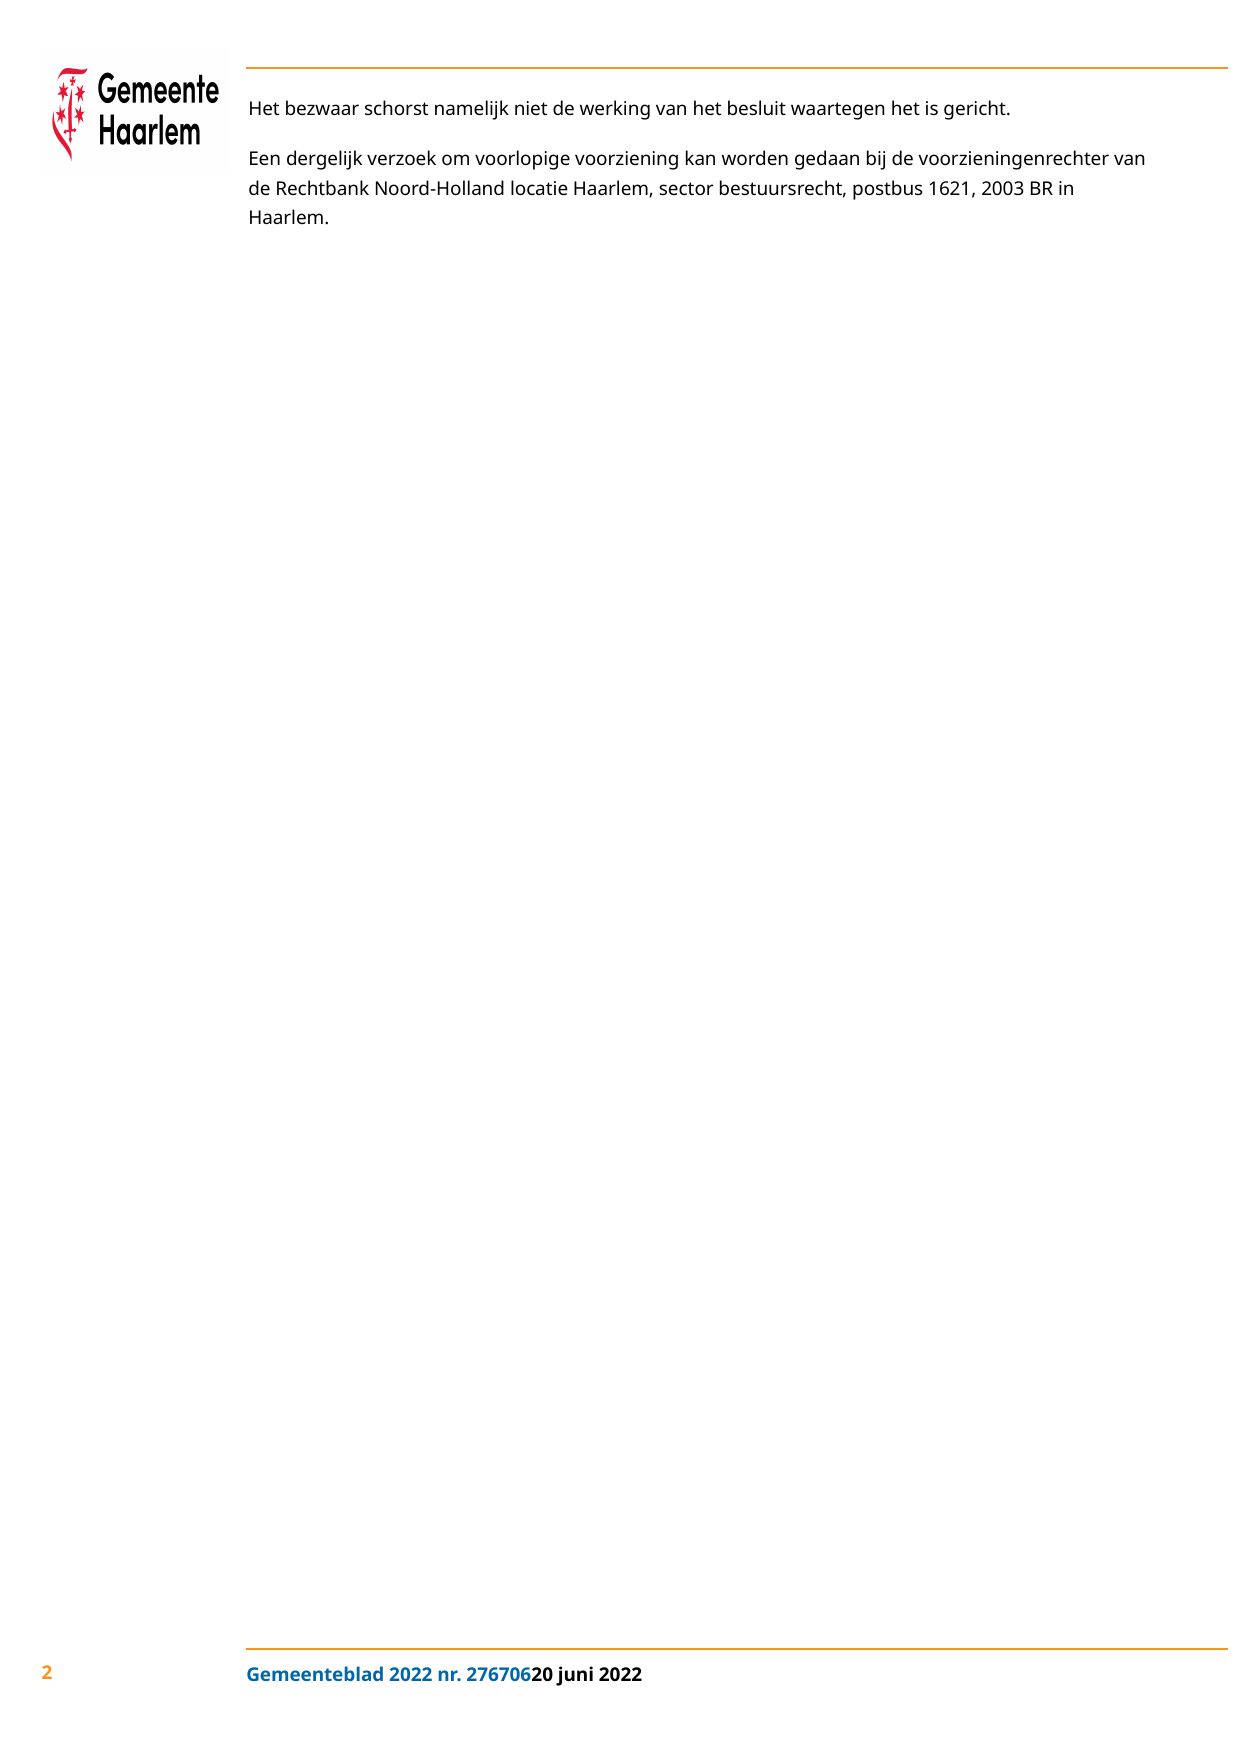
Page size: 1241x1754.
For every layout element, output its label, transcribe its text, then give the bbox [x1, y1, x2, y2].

picture [41, 47, 231, 172]
text Een dergelijk verzoek om voorlopige voorziening kan worden gedaan bij de voorzieningenrechter van de Rechtbank Noord-Holland locatie Haarlem, sector bestuursrecht, postbus 1621, 2003 BR in Haarlem. [248, 145, 1152, 230]
text Het bezwaar schorst namelijk niet de werking van het besluit waartegen het is gericht. [248, 95, 1152, 121]
